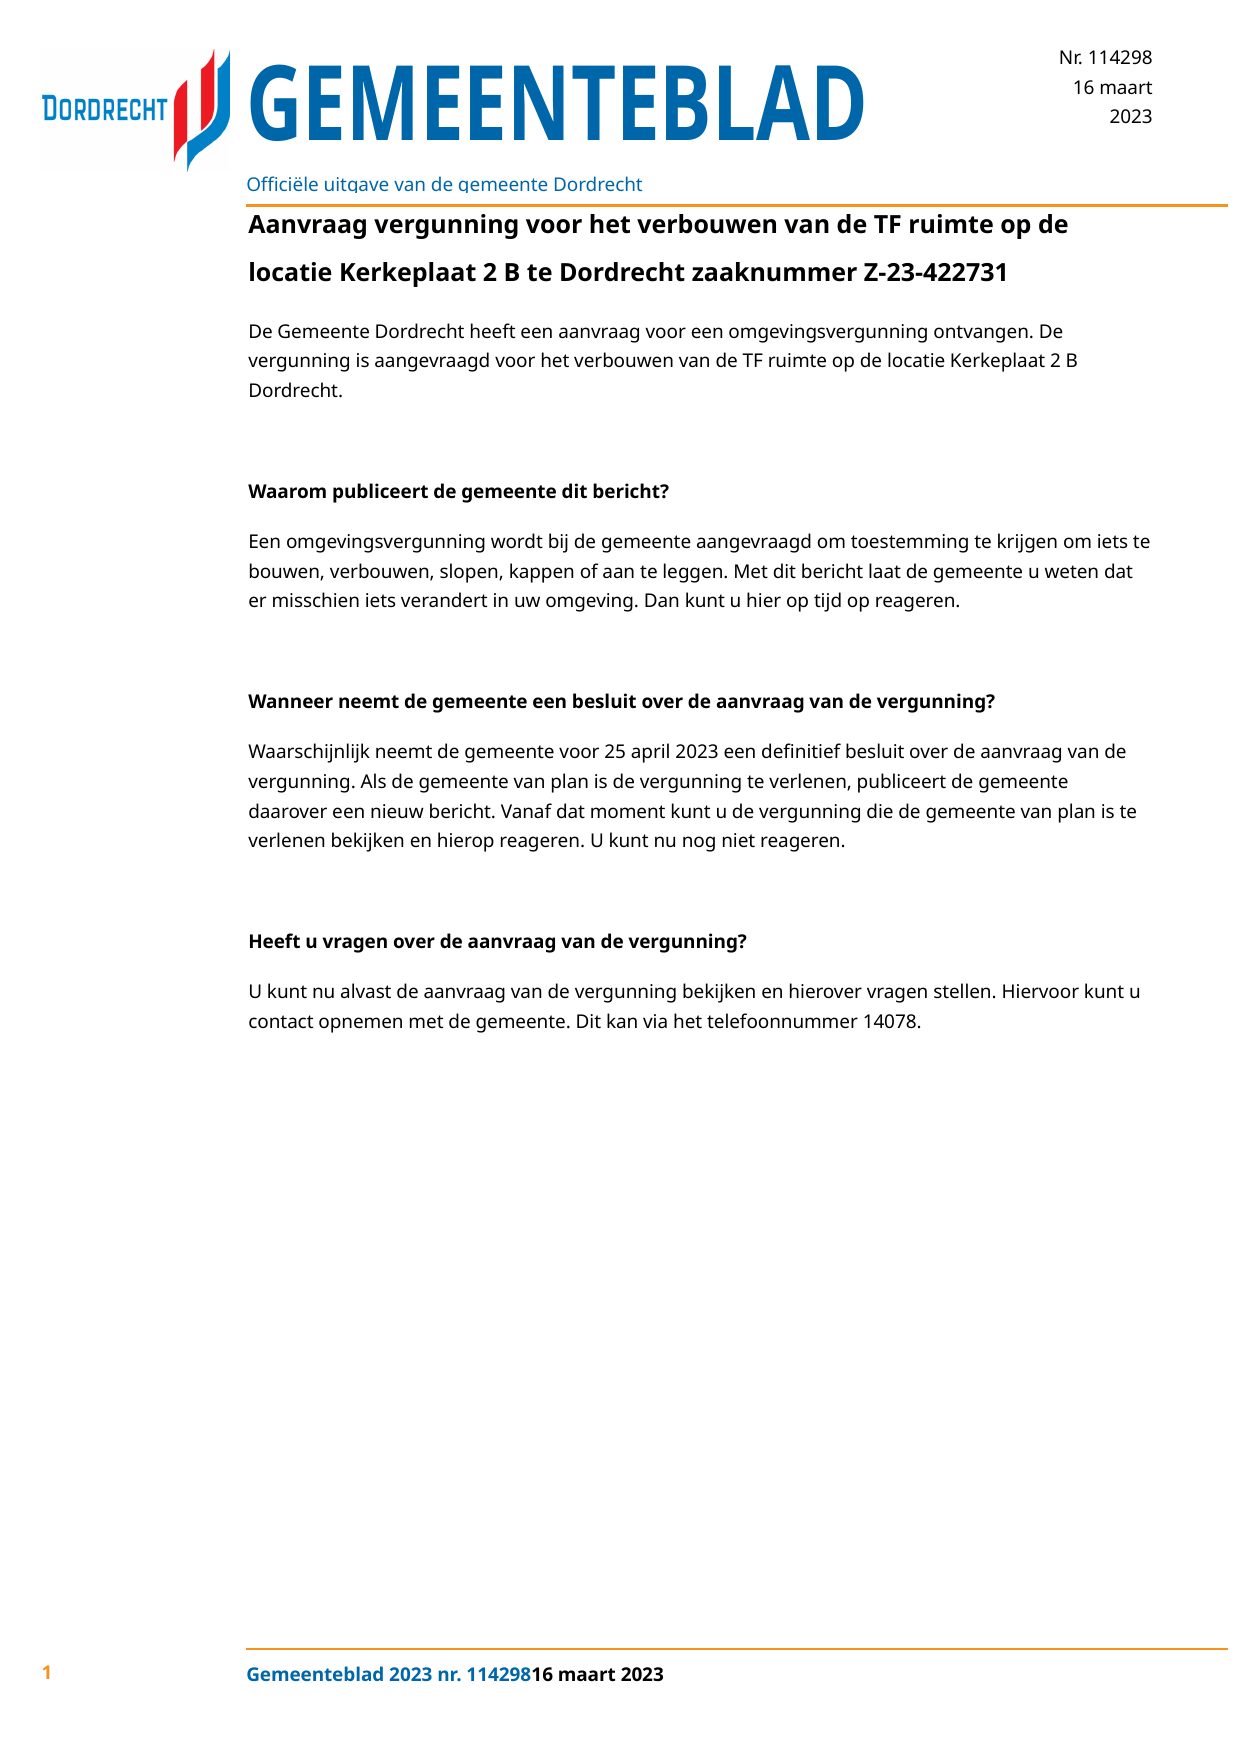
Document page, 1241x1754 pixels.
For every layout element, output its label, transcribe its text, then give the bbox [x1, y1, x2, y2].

text Waarschijnlijk neemt de gemeente voor 25 april 2023 een definitief besluit over de aanvraag van de vergunning. Als de gemeente van plan is de vergunning te verlenen, publiceert de gemeente daarover een nieuw bericht. Vanaf dat moment kunt u de vergunning die de gemeente van plan is te verlenen bekijken en hierop reageren. U kunt nu nog niet reageren. [248, 739, 1152, 853]
text Waarom publiceert de gemeente dit bericht? [248, 478, 1152, 504]
text U kunt nu alvast de aanvraag van de vergunning bekijken en hierover vragen stellen. Hiervoor kunt u contact opnemen met de gemeente. Dit kan via het telefoonnummer 14078. [248, 979, 1152, 1034]
text Wanneer neemt de gemeente een besluit over de aanvraag van de vergunning? [248, 688, 1152, 714]
text Heeft u vragen over de aanvraag van de vergunning? [248, 928, 1152, 954]
text Aanvraag vergunning voor het verbouwen van de TF ruimte op de locatie Kerkeplaat 2 B te Dordrecht zaaknummer Z-23-422731 [248, 207, 1152, 288]
text De Gemeente Dordrecht heeft een aanvraag voor een omgevingsvergunning ontvangen. De vergunning is aangevraagd voor het verbouwen van de TF ruimte op de locatie Kerkeplaat 2 B Dordrecht. [248, 318, 1152, 403]
picture [41, 47, 231, 172]
text Een omgevingsvergunning wordt bij de gemeente aangevraagd om toestemming te krijgen om iets te bouwen, verbouwen, slopen, kappen of aan te leggen. Met dit bericht laat de gemeente u weten dat er misschien iets verandert in uw omgeving. Dan kunt u hier op tijd op reageren. [248, 528, 1152, 613]
